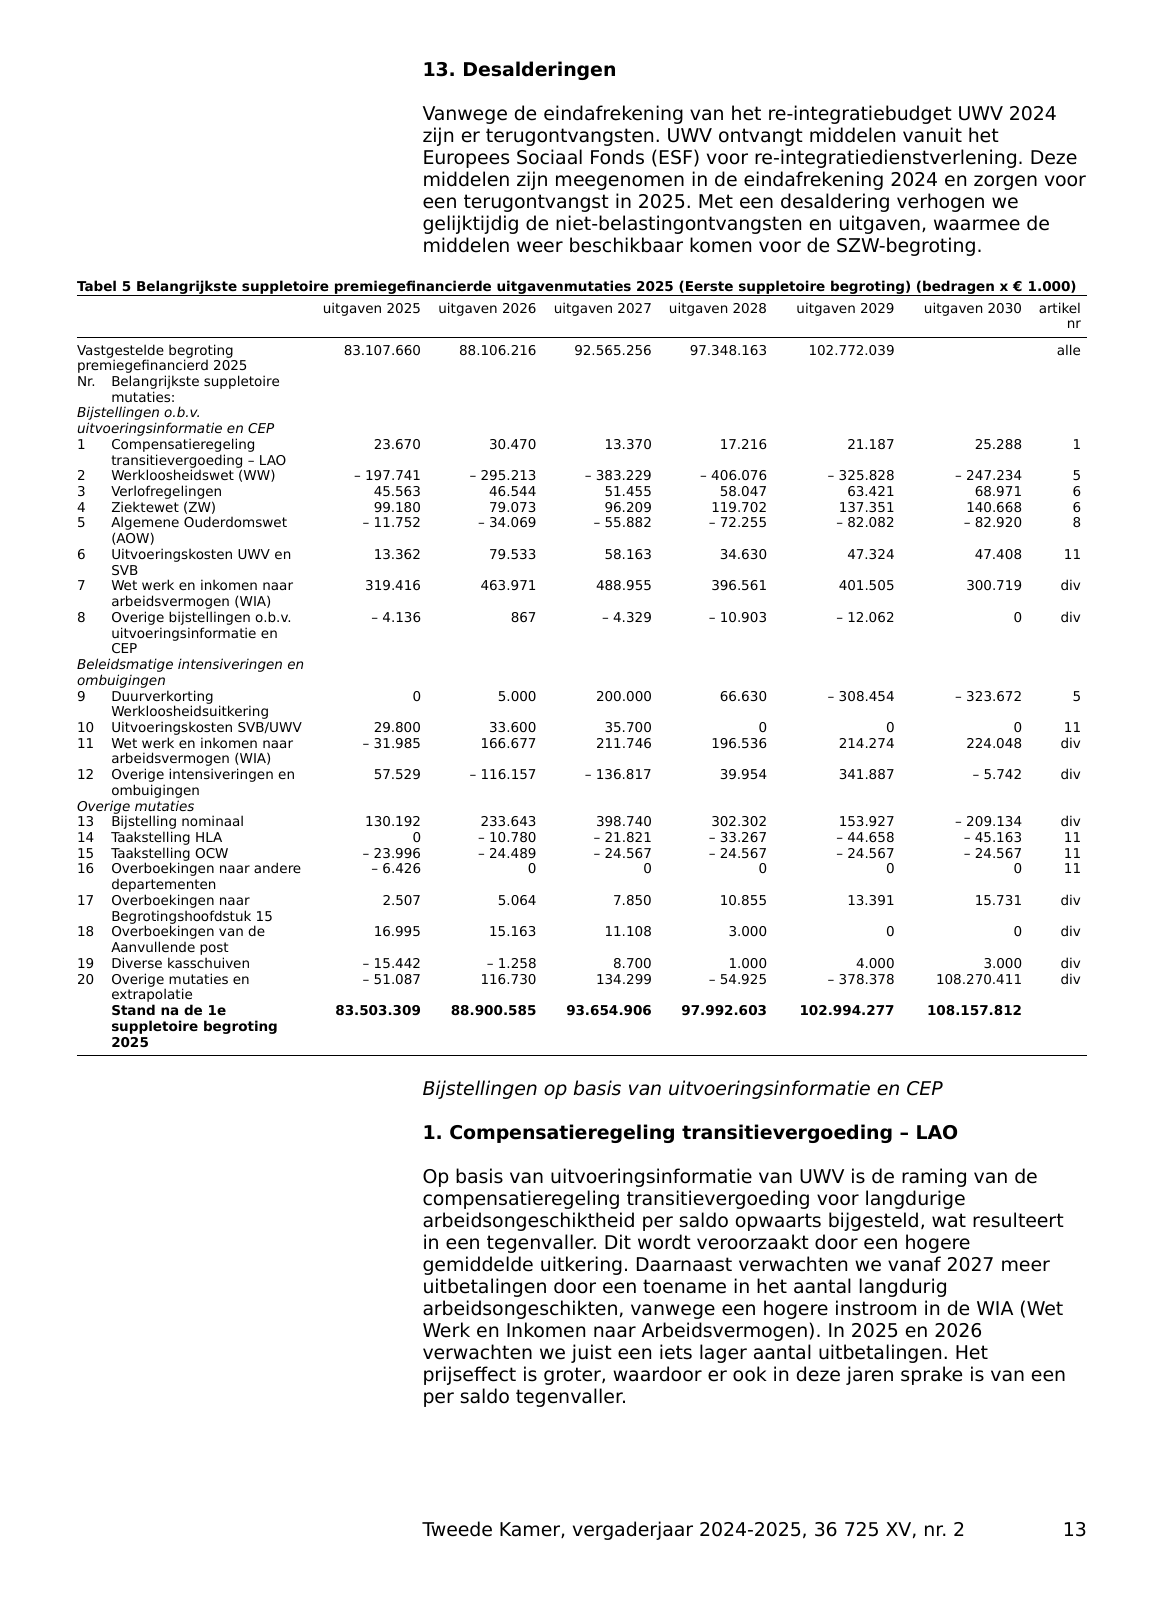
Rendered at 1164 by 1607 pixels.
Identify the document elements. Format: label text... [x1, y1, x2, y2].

table_cell 116.730 [427, 971, 542, 1003]
table_cell – 116.157 [427, 767, 542, 798]
table_cell – 24.489 [427, 846, 542, 861]
table_cell uitgaven 2030 [900, 296, 1028, 337]
table_cell Ziektewet (ZW) [105, 500, 311, 515]
table_cell – 10.903 [658, 610, 773, 657]
table_cell 97.992.603 [658, 1003, 773, 1055]
table_cell 11 [1028, 720, 1087, 736]
text Op basis van uitvoeringsinformatie van UWV is de raming van de compensatieregeling transitievergoeding voor langdurige arbeidsongeschiktheid per saldo opwaarts bijgesteld, wat resulteert in een tegenvaller. Dit wordt veroorzaakt door een hogere gemiddelde uitkering. Daarnaast verwachten we vanaf 2027 meer uitbetalingen door een toename in het aantal langdurig arbeidsongeschikten, vanwege een hogere instroom in de WIA (Wet Werk en Inkomen naar Arbeidsvermogen). In 2025 en 2026 verwachten we juist een iets lager aantal uitbetalingen. Het prijseffect is groter, waardoor er ook in deze jaren sprake is van een per saldo tegenvaller. [422, 1166, 1087, 1408]
table_cell 83.503.309 [311, 1003, 427, 1055]
table_cell 23.670 [311, 437, 427, 468]
table_cell 19 [77, 956, 105, 971]
subtitle 13. Desalderingen [422, 59, 1087, 81]
table_cell 401.505 [773, 578, 900, 610]
table_cell 15.731 [900, 893, 1028, 924]
table_cell [773, 657, 900, 688]
table_cell 13 [77, 814, 105, 830]
table_cell – 55.882 [542, 515, 657, 547]
table_cell 488.955 [542, 578, 657, 610]
table_cell 233.643 [427, 814, 542, 830]
table_cell – 44.658 [773, 830, 900, 846]
table_cell 63.421 [773, 484, 900, 499]
table_cell 12 [77, 767, 105, 798]
table_cell – 12.062 [773, 610, 900, 657]
table_cell 18 [77, 924, 105, 956]
table_cell – 10.780 [427, 830, 542, 846]
table_cell Uitvoeringskosten SVB/UWV [105, 720, 311, 736]
table_cell – 21.821 [542, 830, 657, 846]
subtitle Bijstellingen op basis van uitvoeringsinformatie en CEP [422, 1078, 1087, 1100]
table_cell 3.000 [900, 956, 1028, 971]
table_cell 196.536 [658, 736, 773, 767]
table_cell 96.209 [542, 500, 657, 515]
table_cell [658, 405, 773, 437]
table_cell 11 [1028, 547, 1087, 578]
table_cell 16.995 [311, 924, 427, 956]
table_cell uitgaven 2029 [773, 296, 900, 337]
table_cell Bijstellingen o.b.v. uitvoeringsinformatie en CEP [77, 405, 311, 437]
table_cell 9 [77, 688, 105, 720]
table_cell 1 [77, 437, 105, 468]
table_cell uitgaven 2026 [427, 296, 542, 337]
table_cell Overboekingen naar andere departementen [105, 861, 311, 893]
table_cell 35.700 [542, 720, 657, 736]
table_cell 0 [773, 861, 900, 893]
table_cell 57.529 [311, 767, 427, 798]
table_cell 211.746 [542, 736, 657, 767]
table_cell Algemene Ouderdomswet (AOW) [105, 515, 311, 547]
table_cell [311, 657, 427, 688]
table_cell – 24.567 [773, 846, 900, 861]
table_cell [427, 657, 542, 688]
table_cell 51.455 [542, 484, 657, 499]
table_cell 8 [77, 610, 105, 657]
table_cell 66.630 [658, 688, 773, 720]
table_cell 0 [542, 861, 657, 893]
table_cell 47.324 [773, 547, 900, 578]
table_cell – 5.742 [900, 767, 1028, 798]
table_cell [1028, 374, 1087, 405]
table_cell 92.565.256 [542, 338, 657, 374]
table_cell [311, 374, 427, 405]
table_cell Overboekingen naar Begrotingshoofdstuk 15 [105, 893, 311, 924]
table_cell 1.000 [658, 956, 773, 971]
table_cell 11 [1028, 846, 1087, 861]
table_cell – 406.076 [658, 468, 773, 484]
table_cell 13.370 [542, 437, 657, 468]
table_cell [900, 338, 1028, 374]
table_cell – 23.996 [311, 846, 427, 861]
table_cell 30.470 [427, 437, 542, 468]
table_cell – 82.920 [900, 515, 1028, 547]
table_cell 867 [427, 610, 542, 657]
table_cell – 6.426 [311, 861, 427, 893]
table_cell Overige intensiveringen en ombuigingen [105, 767, 311, 798]
table_cell Taakstelling OCW [105, 846, 311, 861]
table_cell [1028, 1003, 1087, 1055]
table_cell 47.408 [900, 547, 1028, 578]
table_cell [1028, 405, 1087, 437]
table_cell 45.563 [311, 484, 427, 499]
text Vanwege de eindafrekening van het re-integratiebudget UWV 2024 zijn er terugontvangsten. UWV ontvangt middelen vanuit het Europees Sociaal Fonds (ESF) voor re-integratiedienstverlening. Deze middelen zijn meegenomen in de eindafrekening 2024 en zorgen voor een terugontvangst in 2025. Met een desaldering verhogen we gelijktijdig de niet-belastingontvangsten en uitgaven, waarmee de middelen weer beschikbaar komen voor de SZW-begroting. [422, 103, 1087, 257]
table_cell – 33.267 [658, 830, 773, 846]
table_cell [658, 799, 773, 814]
table_cell 10 [77, 720, 105, 736]
table_cell 0 [311, 830, 427, 846]
table_cell [1028, 657, 1087, 688]
table_cell 0 [900, 610, 1028, 657]
table_cell [542, 657, 657, 688]
table_cell 17 [77, 893, 105, 924]
table_cell 396.561 [658, 578, 773, 610]
table_cell 463.971 [427, 578, 542, 610]
table_cell div [1028, 956, 1087, 971]
table_cell 2 [77, 468, 105, 484]
table_cell 108.157.812 [900, 1003, 1028, 1055]
table_cell – 24.567 [900, 846, 1028, 861]
table_cell [773, 799, 900, 814]
table_cell div [1028, 610, 1087, 657]
table_cell 46.544 [427, 484, 542, 499]
table_cell – 209.134 [900, 814, 1028, 830]
table_cell – 295.213 [427, 468, 542, 484]
table_cell [427, 374, 542, 405]
table_cell 0 [773, 924, 900, 956]
table_cell [900, 657, 1028, 688]
table_cell 25.288 [900, 437, 1028, 468]
table_cell 108.270.411 [900, 971, 1028, 1003]
table_cell 214.274 [773, 736, 900, 767]
table_cell 319.416 [311, 578, 427, 610]
table_cell [77, 1003, 105, 1055]
table_cell – 325.828 [773, 468, 900, 484]
table_cell 302.302 [658, 814, 773, 830]
table_cell [1028, 799, 1087, 814]
table_cell – 11.752 [311, 515, 427, 547]
table_cell 8.700 [542, 956, 657, 971]
table_cell 68.971 [900, 484, 1028, 499]
table_cell 88.106.216 [427, 338, 542, 374]
table_cell [427, 405, 542, 437]
table_cell [542, 799, 657, 814]
table_cell 0 [658, 861, 773, 893]
table_cell 0 [658, 720, 773, 736]
table_cell 3 [77, 484, 105, 499]
table_cell div [1028, 767, 1087, 798]
table_cell – 45.163 [900, 830, 1028, 846]
table_cell [311, 799, 427, 814]
table_cell div [1028, 971, 1087, 1003]
table_cell 3.000 [658, 924, 773, 956]
table_cell – 72.255 [658, 515, 773, 547]
table_cell Wet werk en inkomen naar arbeidsvermogen (WIA) [105, 578, 311, 610]
table_cell – 323.672 [900, 688, 1028, 720]
table_cell 153.927 [773, 814, 900, 830]
table_cell 88.900.585 [427, 1003, 542, 1055]
table_cell Verlofregelingen [105, 484, 311, 499]
table_cell – 82.082 [773, 515, 900, 547]
table_cell 4 [77, 500, 105, 515]
table_cell uitgaven 2027 [542, 296, 657, 337]
table_cell Duurverkorting Werkloosheidsuitkering [105, 688, 311, 720]
table_cell Bijstelling nominaal [105, 814, 311, 830]
table_cell 0 [900, 720, 1028, 736]
table_cell Wet werk en inkomen naar arbeidsvermogen (WIA) [105, 736, 311, 767]
table_cell 2.507 [311, 893, 427, 924]
table_cell 79.073 [427, 500, 542, 515]
table_cell 0 [427, 861, 542, 893]
table_cell [542, 374, 657, 405]
table_cell 140.668 [900, 500, 1028, 515]
table_cell Uitvoeringskosten UWV en SVB [105, 547, 311, 578]
table_cell Taakstelling HLA [105, 830, 311, 846]
table_cell [773, 405, 900, 437]
table_cell – 308.454 [773, 688, 900, 720]
table_cell uitgaven 2025 [311, 296, 427, 337]
table_cell – 34.069 [427, 515, 542, 547]
table_cell [658, 374, 773, 405]
table_cell 4.000 [773, 956, 900, 971]
table_cell 7.850 [542, 893, 657, 924]
table_cell [542, 405, 657, 437]
table_cell [77, 296, 105, 337]
table_cell [427, 799, 542, 814]
table_cell 97.348.163 [658, 338, 773, 374]
table_cell – 24.567 [658, 846, 773, 861]
table_cell 29.800 [311, 720, 427, 736]
table_cell 6 [1028, 484, 1087, 499]
table_cell 11 [1028, 830, 1087, 846]
table_cell Vastgestelde begroting premiegefinancierd 2025 [77, 338, 311, 374]
table_cell 7 [77, 578, 105, 610]
table_cell 11 [77, 736, 105, 767]
table_cell 13.391 [773, 893, 900, 924]
table_cell 33.600 [427, 720, 542, 736]
table_cell – 54.925 [658, 971, 773, 1003]
table_cell 15.163 [427, 924, 542, 956]
table_cell Belangrijkste suppletoire mutaties: [105, 374, 311, 405]
table_cell div [1028, 736, 1087, 767]
table_cell 5 [1028, 688, 1087, 720]
table_cell [658, 657, 773, 688]
table_cell 58.163 [542, 547, 657, 578]
table_cell – 383.229 [542, 468, 657, 484]
table_cell 341.887 [773, 767, 900, 798]
table_cell [900, 374, 1028, 405]
table_cell 224.048 [900, 736, 1028, 767]
table_cell 13.362 [311, 547, 427, 578]
table_cell 102.994.277 [773, 1003, 900, 1055]
table_cell 5 [1028, 468, 1087, 484]
table_cell 0 [900, 924, 1028, 956]
table_cell 15 [77, 846, 105, 861]
table_cell Diverse kasschuiven [105, 956, 311, 971]
table_cell 83.107.660 [311, 338, 427, 374]
table_cell Overige mutaties en extrapolatie [105, 971, 311, 1003]
table_cell 34.630 [658, 547, 773, 578]
table_cell – 197.741 [311, 468, 427, 484]
table_cell Werkloosheidswet (WW) [105, 468, 311, 484]
table_cell Overige bijstellingen o.b.v. uitvoeringsinformatie en CEP [105, 610, 311, 657]
table_cell div [1028, 893, 1087, 924]
table_cell – 15.442 [311, 956, 427, 971]
table_cell Overige mutaties [77, 799, 311, 814]
table_cell 0 [773, 720, 900, 736]
table_cell 99.180 [311, 500, 427, 515]
table_cell 102.772.039 [773, 338, 900, 374]
table_cell Nr. [77, 374, 105, 405]
table_cell 5.064 [427, 893, 542, 924]
table_cell [900, 799, 1028, 814]
table_cell 300.719 [900, 578, 1028, 610]
table_cell 5.000 [427, 688, 542, 720]
table_cell 0 [900, 861, 1028, 893]
table_cell – 136.817 [542, 767, 657, 798]
table_cell 16 [77, 861, 105, 893]
table_cell 11 [1028, 861, 1087, 893]
table_cell div [1028, 924, 1087, 956]
table_cell 10.855 [658, 893, 773, 924]
table_cell Compensatieregeling transitievergoeding – LAO [105, 437, 311, 468]
table_cell [900, 405, 1028, 437]
table_cell 200.000 [542, 688, 657, 720]
table_cell uitgaven 2028 [658, 296, 773, 337]
table_cell div [1028, 814, 1087, 830]
table_cell Beleidsmatige intensiveringen en ombuigingen [77, 657, 311, 688]
table_cell 6 [77, 547, 105, 578]
table_cell 398.740 [542, 814, 657, 830]
table_cell – 51.087 [311, 971, 427, 1003]
table_cell 130.192 [311, 814, 427, 830]
table_cell div [1028, 578, 1087, 610]
table_cell 0 [311, 688, 427, 720]
table_cell 17.216 [658, 437, 773, 468]
table_cell – 378.378 [773, 971, 900, 1003]
table_cell 166.677 [427, 736, 542, 767]
table_cell artikel nr [1028, 296, 1087, 337]
table_cell alle [1028, 338, 1087, 374]
table_cell Stand na de 1e suppletoire begroting 2025 [105, 1003, 311, 1055]
table_cell 8 [1028, 515, 1087, 547]
table_header Tabel 5 Belangrijkste suppletoire premiegefinancierde uitgavenmutaties 2025 (Eerste suppletoire begroting) (bedragen x € 1.000) [77, 279, 1087, 295]
table_cell – 4.136 [311, 610, 427, 657]
table_cell – 4.329 [542, 610, 657, 657]
table_cell 79.533 [427, 547, 542, 578]
table_cell 11.108 [542, 924, 657, 956]
table_cell 93.654.906 [542, 1003, 657, 1055]
table_cell 6 [1028, 500, 1087, 515]
table_cell 137.351 [773, 500, 900, 515]
subtitle 1. Compensatieregeling transitievergoeding – LAO [422, 1122, 1087, 1144]
table_cell 14 [77, 830, 105, 846]
table_cell [311, 405, 427, 437]
table_cell – 24.567 [542, 846, 657, 861]
table_cell 58.047 [658, 484, 773, 499]
table_cell 20 [77, 971, 105, 1003]
table_cell [105, 296, 311, 337]
table_cell 39.954 [658, 767, 773, 798]
table_cell – 1.258 [427, 956, 542, 971]
table_cell – 247.234 [900, 468, 1028, 484]
table_cell 119.702 [658, 500, 773, 515]
table_cell 21.187 [773, 437, 900, 468]
table_cell [773, 374, 900, 405]
table_cell Overboekingen van de Aanvullende post [105, 924, 311, 956]
table_cell 5 [77, 515, 105, 547]
table_cell 134.299 [542, 971, 657, 1003]
table_cell 1 [1028, 437, 1087, 468]
table_cell – 31.985 [311, 736, 427, 767]
